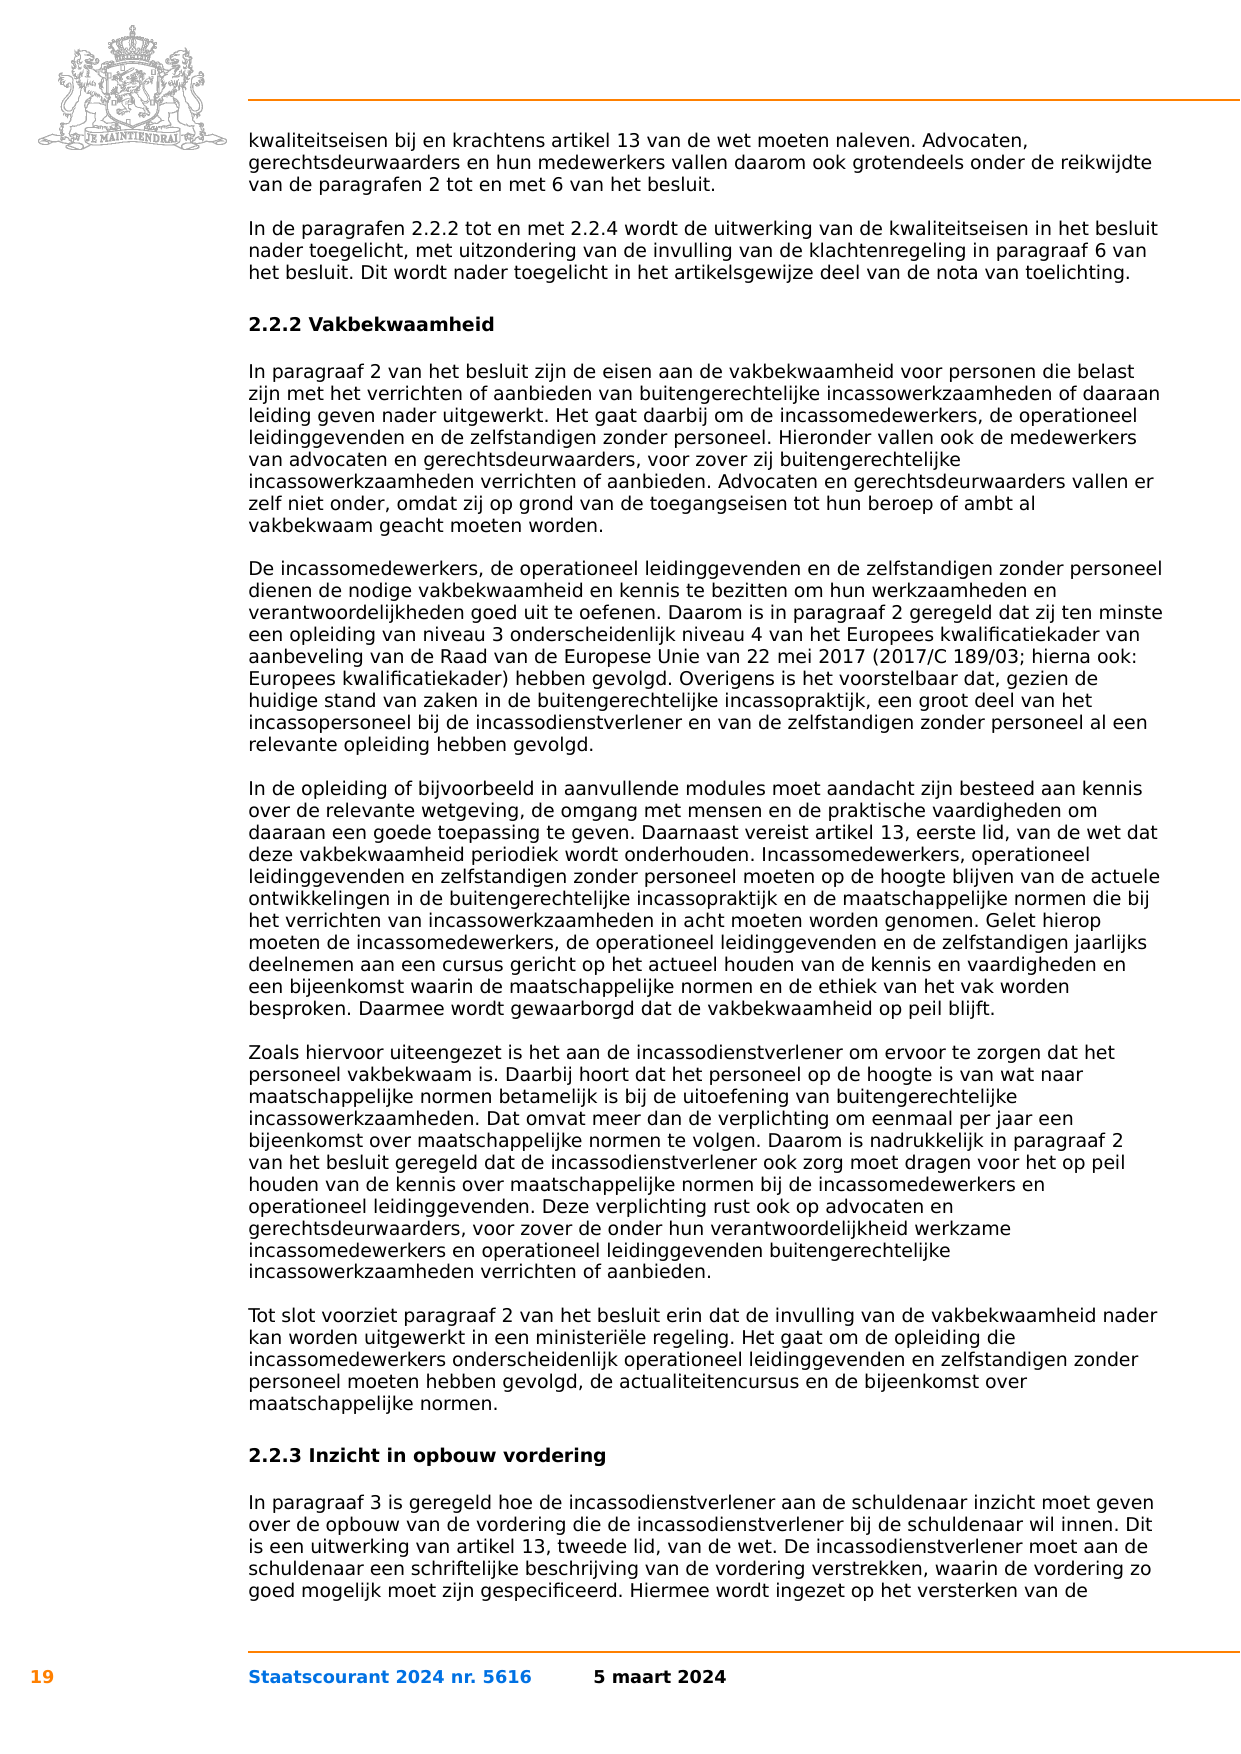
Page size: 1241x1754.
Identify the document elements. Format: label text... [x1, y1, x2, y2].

text kwaliteitseisen bij en krachtens artikel 13 van de wet moeten naleven. Advocaten, gerechtsdeurwaarders en hun medewerkers vallen daarom ook grotendeels onder de reikwijdte van de paragrafen 2 tot en met 6 van het besluit. [248, 130, 1163, 196]
text Tot slot voorziet paragraaf 2 van het besluit erin dat de invulling van de vakbekwaamheid nader kan worden uitgewerkt in een ministeriële regeling. Het gaat om de opleiding die incassomedewerkers onderscheidenlijk operationeel leidinggevenden en zelfstandigen zonder personeel moeten hebben gevolgd, de actualiteitencursus en de bijeenkomst over maatschappelijke normen. [248, 1305, 1163, 1415]
text Zoals hiervoor uiteengezet is het aan de incassodienstverlener om ervoor te zorgen dat het personeel vakbekwaam is. Daarbij hoort dat het personeel op de hoogte is van wat naar maatschappelijke normen betamelijk is bij de uitoefening van buitengerechtelijke incassowerkzaamheden. Dat omvat meer dan de verplichting om eenmaal per jaar een bijeenkomst over maatschappelijke normen te volgen. Daarom is nadrukkelijk in paragraaf 2 van het besluit geregeld dat de incassodienstverlener ook zorg moet dragen voor het op peil houden van de kennis over maatschappelijke normen bij de incassomedewerkers en operationeel leidinggevenden. Deze verplichting rust ook op advocaten en gerechtsdeurwaarders, voor zover de onder hun verantwoordelijkheid werkzame incassomedewerkers en operationeel leidinggevenden buitengerechtelijke incassowerkzaamheden verrichten of aanbieden. [248, 1042, 1163, 1283]
text In de paragrafen 2.2.2 tot en met 2.2.4 wordt de uitwerking van de kwaliteitseisen in het besluit nader toegelicht, met uitzondering van de invulling van de klachtenregeling in paragraaf 6 van het besluit. Dit wordt nader toegelicht in het artikelsgewijze deel van de nota van toelichting. [248, 218, 1163, 284]
subtitle 2.2.2 Vakbekwaamheid [248, 314, 1163, 336]
text De incassomedewerkers, de operationeel leidinggevenden en de zelfstandigen zonder personeel dienen de nodige vakbekwaamheid en kennis te bezitten om hun werkzaamheden en verantwoordelijkheden goed uit te oefenen. Daarom is in paragraaf 2 geregeld dat zij ten minste een opleiding van niveau 3 onderscheidenlijk niveau 4 van het Europees kwalificatiekader van aanbeveling van de Raad van de Europese Unie van 22 mei 2017 (2017/C 189/03; hierna ook: Europees kwalificatiekader) hebben gevolgd. Overigens is het voorstelbaar dat, gezien de huidige stand van zaken in de buitengerechtelijke incassopraktijk, een groot deel van het incassopersoneel bij de incassodienstverlener en van de zelfstandigen zonder personeel al een relevante opleiding hebben gevolgd. [248, 558, 1163, 756]
subtitle 2.2.3 Inzicht in opbouw vordering [248, 1445, 1163, 1467]
text In paragraaf 3 is geregeld hoe de incassodienstverlener aan de schuldenaar inzicht moet geven over de opbouw van de vordering die de incassodienstverlener bij de schuldenaar wil innen. Dit is een uitwerking van artikel 13, tweede lid, van de wet. De incassodienstverlener moet aan de schuldenaar een schriftelijke beschrijving van de vordering verstrekken, waarin de vordering zo goed mogelijk moet zijn gespecificeerd. Hiermee wordt ingezet op het versterken van de [248, 1492, 1163, 1602]
picture [38, 25, 227, 150]
text In paragraaf 2 van het besluit zijn de eisen aan de vakbekwaamheid voor personen die belast zijn met het verrichten of aanbieden van buitengerechtelijke incassowerkzaamheden of daaraan leiding geven nader uitgewerkt. Het gaat daarbij om de incassomedewerkers, de operationeel leidinggevenden en de zelfstandigen zonder personeel. Hieronder vallen ook de medewerkers van advocaten en gerechtsdeurwaarders, voor zover zij buitengerechtelijke incassowerkzaamheden verrichten of aanbieden. Advocaten en gerechtsdeurwaarders vallen er zelf niet onder, omdat zij op grond van de toegangseisen tot hun beroep of ambt al vakbekwaam geacht moeten worden. [248, 361, 1163, 536]
text In de opleiding of bijvoorbeeld in aanvullende modules moet aandacht zijn besteed aan kennis over de relevante wetgeving, de omgang met mensen en de praktische vaardigheden om daaraan een goede toepassing te geven. Daarnaast vereist artikel 13, eerste lid, van de wet dat deze vakbekwaamheid periodiek wordt onderhouden. Incassomedewerkers, operationeel leidinggevenden en zelfstandigen zonder personeel moeten op de hoogte blijven van de actuele ontwikkelingen in de buitengerechtelijke incassopraktijk en de maatschappelijke normen die bij het verrichten van incassowerkzaamheden in acht moeten worden genomen. Gelet hierop moeten de incassomedewerkers, de operationeel leidinggevenden en de zelfstandigen jaarlijks deelnemen aan een cursus gericht op het actueel houden van de kennis en vaardigheden en een bijeenkomst waarin de maatschappelijke normen en de ethiek van het vak worden besproken. Daarmee wordt gewaarborgd dat de vakbekwaamheid op peil blijft. [248, 778, 1163, 1020]
